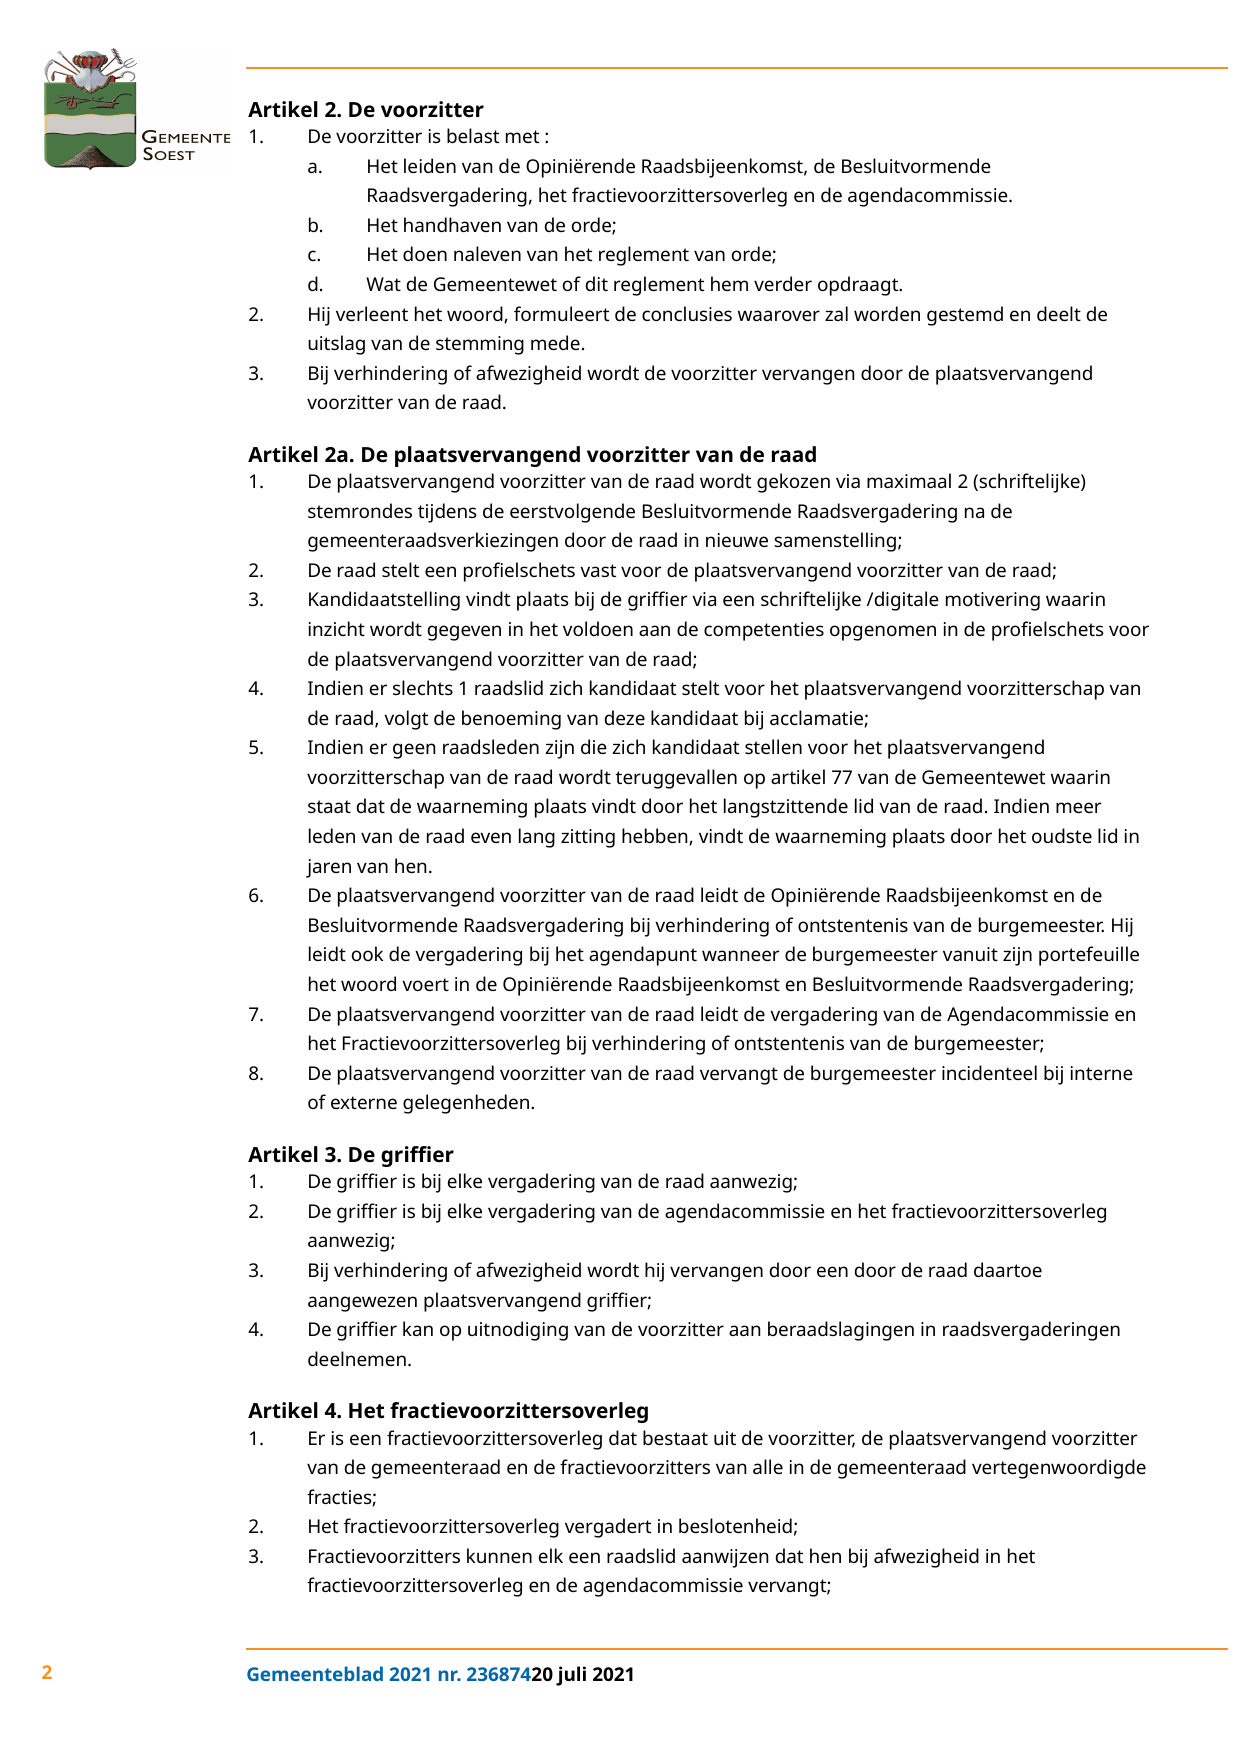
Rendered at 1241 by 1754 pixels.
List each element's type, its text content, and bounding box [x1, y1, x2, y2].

list Er is een fractievoorzittersoverleg dat bestaat uit de voorzitter, de plaatsvervangend voorzitter van de gemeenteraad en de fractievoorzitters van alle in de gemeenteraad vertegenwoordigde fracties; [248, 1425, 1152, 1510]
text Artikel 2. De voorzitter [248, 95, 1152, 123]
text Artikel 4. Het fractievoorzittersoverleg [248, 1396, 1152, 1425]
list Het handhaven van de orde; [307, 212, 1152, 238]
list De plaatsvervangend voorzitter van de raad leidt de vergadering van de Agendacommissie en het Fractievoorzittersoverleg bij verhindering of ontstentenis van de burgemeester; [248, 1001, 1152, 1056]
list De griffier is bij elke vergadering van de agendacommissie en het fractievoorzittersoverleg aanwezig; [248, 1198, 1152, 1253]
list De voorzitter is belast met : [248, 123, 1152, 149]
picture [41, 47, 231, 172]
list Kandidaatstelling vindt plaats bij de griffier via een schriftelijke /digitale motivering waarin inzicht wordt gegeven in het voldoen aan de competenties opgenomen in de profielschets voor de plaatsvervangend voorzitter van de raad; [248, 587, 1152, 672]
list De raad stelt een profielschets vast voor de plaatsvervangend voorzitter van de raad; [248, 557, 1152, 583]
list De plaatsvervangend voorzitter van de raad wordt gekozen via maximaal 2 (schriftelijke) stemrondes tijdens de eerstvolgende Besluitvormende Raadsvergadering na de gemeenteraadsverkiezingen door de raad in nieuwe samenstelling; [248, 468, 1152, 553]
list Fractievoorzitters kunnen elk een raadslid aanwijzen dat hen bij afwezigheid in het fractievoorzittersoverleg en de agendacommissie vervangt; [248, 1543, 1152, 1598]
list Het leiden van de Opiniërende Raadsbijeenkomst, de Besluitvormende Raadsvergadering, het fractievoorzittersoverleg en de agendacommissie. [307, 153, 1152, 208]
list Bij verhindering of afwezigheid wordt de voorzitter vervangen door de plaatsvervangend voorzitter van de raad. [248, 360, 1152, 415]
text Artikel 3. De griffier [248, 1140, 1152, 1168]
list De plaatsvervangend voorzitter van de raad vervangt de burgemeester incidenteel bij interne of externe gelegenheden. [248, 1060, 1152, 1115]
list De plaatsvervangend voorzitter van de raad leidt de Opiniërende Raadsbijeenkomst en de Besluitvormende Raadsvergadering bij verhindering of ontstentenis van de burgemeester. Hij leidt ook de vergadering bij het agendapunt wanneer de burgemeester vanuit zijn portefeuille het woord voert in de Opiniërende Raadsbijeenkomst en Besluitvormende Raadsvergadering; [248, 882, 1152, 997]
list De griffier kan op uitnodiging van de voorzitter aan beraadslagingen in raadsvergaderingen deelnemen. [248, 1316, 1152, 1372]
text Artikel 2a. De plaatsvervangend voorzitter van de raad [248, 440, 1152, 468]
list Indien er geen raadsleden zijn die zich kandidaat stellen voor het plaatsvervangend voorzitterschap van de raad wordt teruggevallen op artikel 77 van de Gemeentewet waarin staat dat de waarneming plaats vindt door het langstzittende lid van de raad. Indien meer leden van de raad even lang zitting hebben, vindt de waarneming plaats door het oudste lid in jaren van hen. [248, 734, 1152, 879]
list Bij verhindering of afwezigheid wordt hij vervangen door een door de raad daartoe aangewezen plaatsvervangend griffier; [248, 1257, 1152, 1312]
list Indien er slechts 1 raadslid zich kandidaat stelt voor het plaatsvervangend voorzitterschap van de raad, volgt de benoeming van deze kandidaat bij acclamatie; [248, 675, 1152, 731]
list Hij verleent het woord, formuleert de conclusies waarover zal worden gestemd en deelt de uitslag van de stemming mede. [248, 301, 1152, 356]
list De griffier is bij elke vergadering van de raad aanwezig; [248, 1168, 1152, 1194]
list Wat de Gemeentewet of dit reglement hem verder opdraagt. [307, 271, 1152, 297]
list Het doen naleven van het reglement van orde; [307, 242, 1152, 267]
list Het fractievoorzittersoverleg vergadert in beslotenheid; [248, 1513, 1152, 1539]
